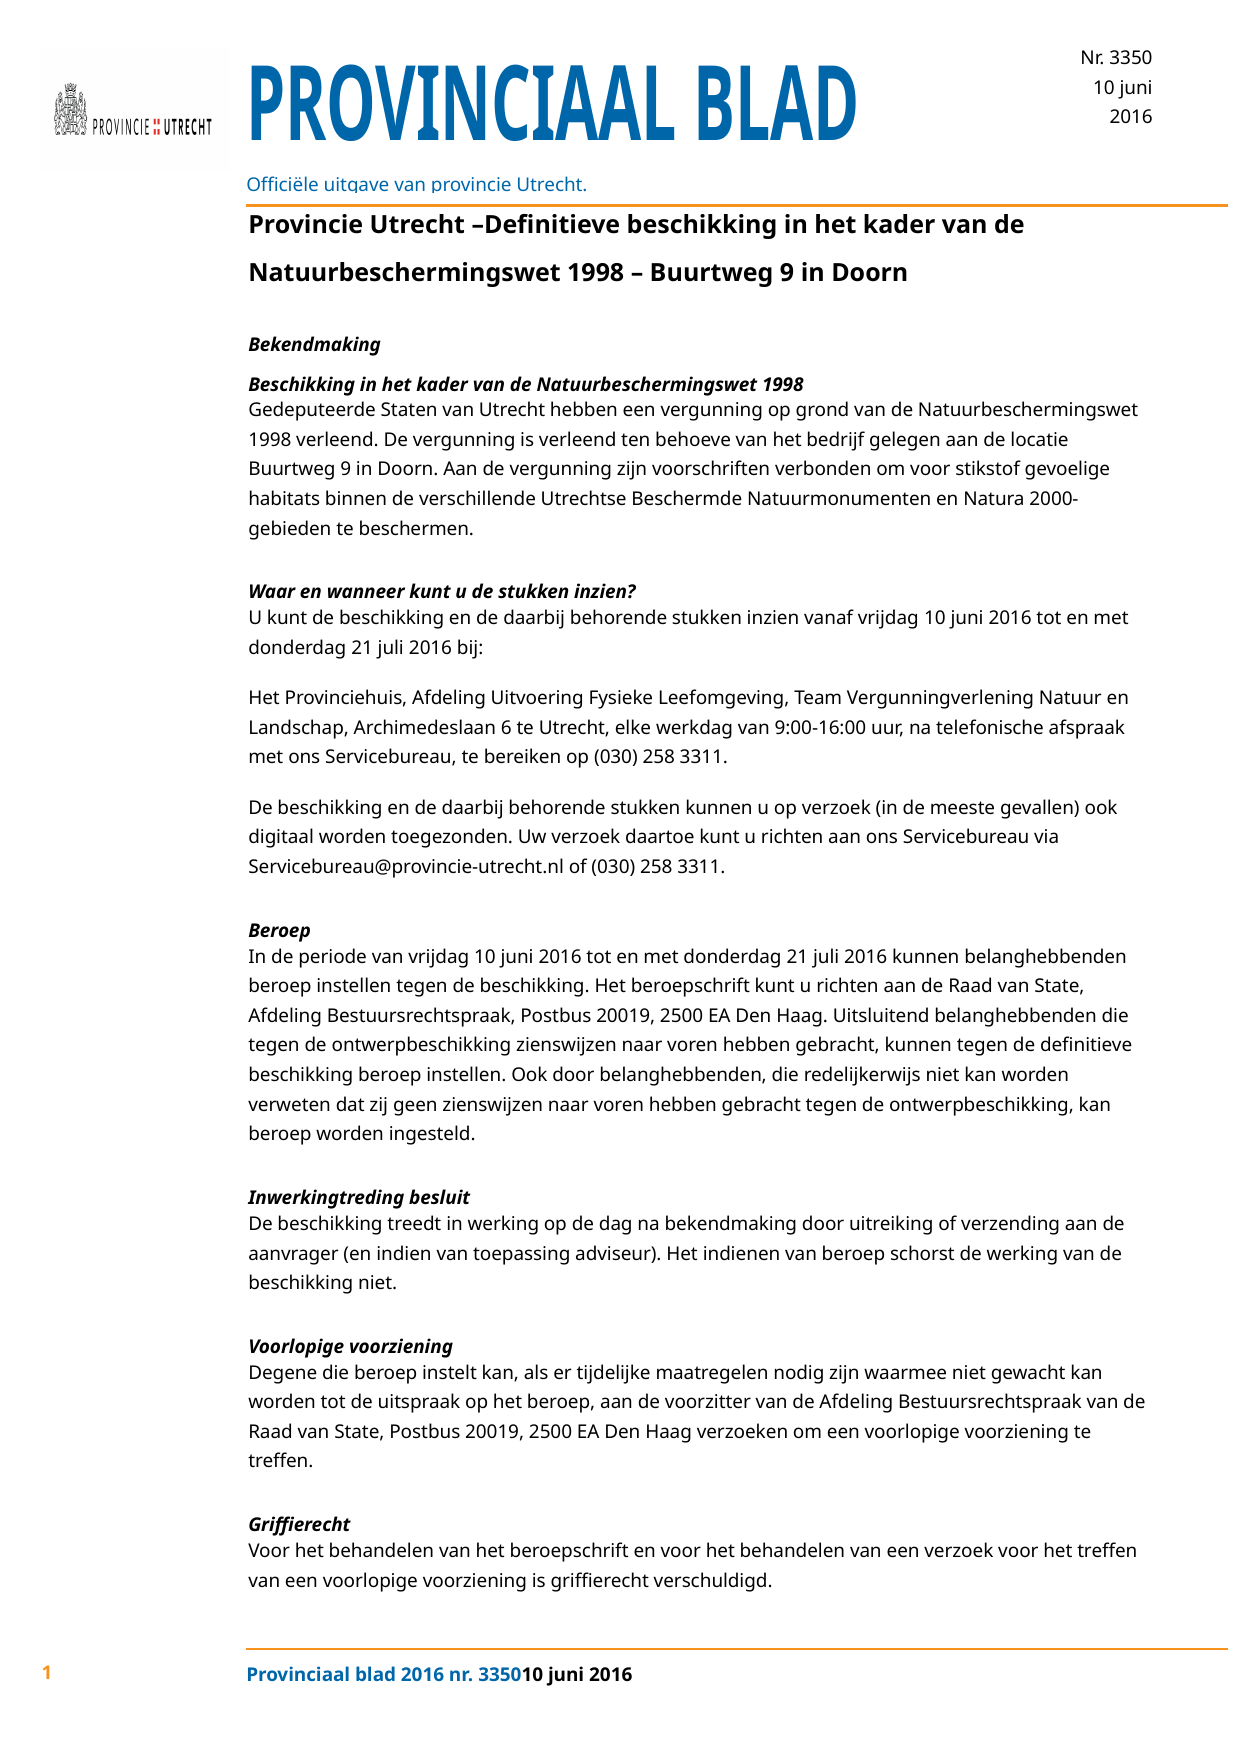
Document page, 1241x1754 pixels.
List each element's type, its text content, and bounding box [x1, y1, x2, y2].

text Voor het behandelen van het beroepschrift en voor het behandelen van een verzoek voor het treffen van een voorlopige voorziening is griffierecht verschuldigd. [248, 1537, 1152, 1593]
text Beroep [248, 917, 1152, 943]
picture [41, 47, 231, 172]
text Voorlopige voorziening [248, 1333, 1152, 1359]
text Gedeputeerde Staten van Utrecht hebben een vergunning op grond van de Natuurbeschermingswet 1998 verleend. De vergunning is verleend ten behoeve van het bedrijf gelegen aan de locatie Buurtweg 9 in Doorn. Aan de vergunning zijn voorschriften verbonden om voor stikstof gevoelige habitats binnen de verschillende Utrechtse Beschermde Natuurmonumenten en Natura 2000-gebieden te beschermen. [248, 396, 1152, 541]
text Waar en wanneer kunt u de stukken inzien? [248, 579, 1152, 604]
text U kunt de beschikking en de daarbij behorende stukken inzien vanaf vrijdag 10 juni 2016 tot en met donderdag 21 juli 2016 bij: [248, 604, 1152, 660]
text Degene die beroep instelt kan, als er tijdelijke maatregelen nodig zijn waarmee niet gewacht kan worden tot de uitspraak op het beroep, aan de voorzitter van de Afdeling Bestuursrechtspraak van de Raad van State, Postbus 20019, 2500 EA Den Haag verzoeken om een voorlopige voorziening te treffen. [248, 1359, 1152, 1473]
text De beschikking en de daarbij behorende stukken kunnen u op verzoek (in de meeste gevallen) ook digitaal worden toegezonden. Uw verzoek daartoe kunt u richten aan ons Servicebureau via Servicebureau@provincie-utrecht.nl of (030) 258 3311. [248, 794, 1152, 879]
text Inwerkingtreding besluit [248, 1184, 1152, 1210]
text Bekendmaking [248, 331, 1152, 357]
text Het Provinciehuis, Afdeling Uitvoering Fysieke Leefomgeving, Team Vergunningverlening Natuur en Landschap, Archimedeslaan 6 te Utrecht, elke werkdag van 9:00-16:00 uur, na telefonische afspraak met ons Servicebureau, te bereiken op (030) 258 3311. [248, 684, 1152, 769]
text Provincie Utrecht –Definitieve beschikking in het kader van de Natuurbeschermingswet 1998 – Buurtweg 9 in Doorn [248, 207, 1152, 288]
text De beschikking treedt in werking op de dag na bekendmaking door uitreiking of verzending aan de aanvrager (en indien van toepassing adviseur). Het indienen van beroep schorst de werking van de beschikking niet. [248, 1210, 1152, 1295]
text Beschikking in het kader van de Natuurbeschermingswet 1998 [248, 371, 1152, 396]
text Griffierecht [248, 1512, 1152, 1537]
text In de periode van vrijdag 10 juni 2016 tot en met donderdag 21 juli 2016 kunnen belanghebbenden beroep instellen tegen de beschikking. Het beroepschrift kunt u richten aan de Raad van State, Afdeling Bestuursrechtspraak, Postbus 20019, 2500 EA Den Haag. Uitsluitend belanghebbenden die tegen de ontwerpbeschikking zienswijzen naar voren hebben gebracht, kunnen tegen de definitieve beschikking beroep instellen. Ook door belanghebbenden, die redelijkerwijs niet kan worden verweten dat zij geen zienswijzen naar voren hebben gebracht tegen de ontwerpbeschikking, kan beroep worden ingesteld. [248, 943, 1152, 1146]
